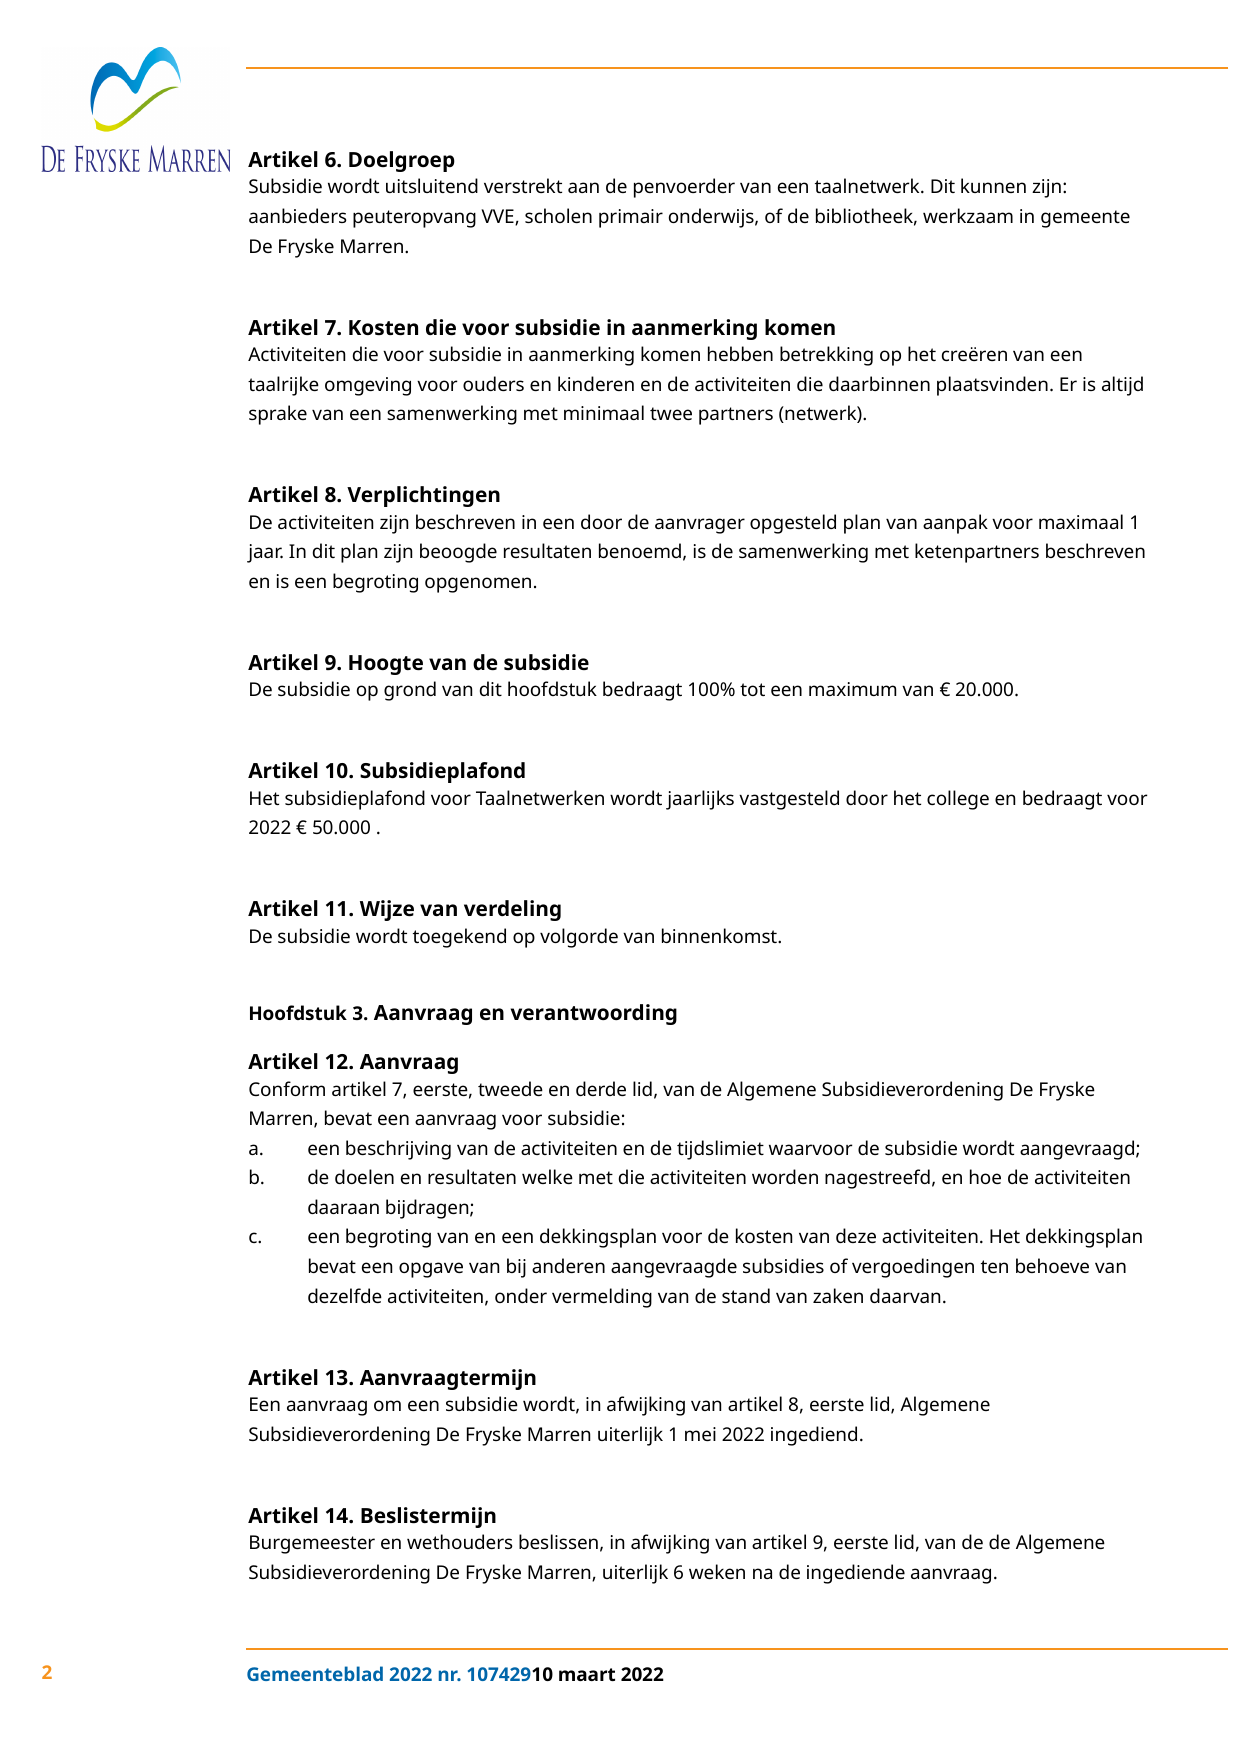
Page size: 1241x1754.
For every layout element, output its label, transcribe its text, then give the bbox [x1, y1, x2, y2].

text Artikel 6. Doelgroep [248, 145, 1152, 174]
text Artikel 8. Verplichtingen [248, 480, 1152, 509]
text Hoofdstuk 3. Aanvraag en verantwoording [248, 998, 1152, 1027]
text Artikel 11. Wijze van verdeling [248, 894, 1152, 923]
text De subsidie op grond van dit hoofdstuk bedraagt 100% tot een maximum van € 20.000. [248, 676, 1152, 702]
picture [41, 47, 231, 172]
list de doelen en resultaten welke met die activiteiten worden nagestreefd, en hoe de activiteiten daaraan bijdragen; [248, 1164, 1152, 1220]
text Artikel 7. Kosten die voor subsidie in aanmerking komen [248, 313, 1152, 341]
text De subsidie wordt toegekend op volgorde van binnenkomst. [248, 923, 1152, 949]
text Conform artikel 7, eerste, tweede en derde lid, van de Algemene Subsidieverordening De Fryske Marren, bevat een aanvraag voor subsidie: [248, 1076, 1152, 1131]
text Artikel 10. Subsidieplafond [248, 756, 1152, 785]
text Burgemeester en wethouders beslissen, in afwijking van artikel 9, eerste lid, van de de Algemene Subsidieverordening De Fryske Marren, uiterlijk 6 weken na de ingediende aanvraag. [248, 1529, 1152, 1585]
text Artikel 13. Aanvraagtermijn [248, 1363, 1152, 1391]
text Artikel 9. Hoogte van de subsidie [248, 648, 1152, 676]
text Artikel 12. Aanvraag [248, 1047, 1152, 1076]
text Het subsidieplafond voor Taalnetwerken wordt jaarlijks vastgesteld door het college en bedraagt voor 2022 € 50.000 . [248, 785, 1152, 840]
text Activiteiten die voor subsidie in aanmerking komen hebben betrekking op het creëren van een taalrijke omgeving voor ouders en kinderen en de activiteiten die daarbinnen plaatsvinden. Er is altijd sprake van een samenwerking met minimaal twee partners (netwerk). [248, 341, 1152, 426]
list een begroting van en een dekkingsplan voor de kosten van deze activiteiten. Het dekkingsplan bevat een opgave van bij anderen aangevraagde subsidies of vergoedingen ten behoeve van dezelfde activiteiten, onder vermelding van de stand van zaken daarvan. [248, 1224, 1152, 1309]
text De activiteiten zijn beschreven in een door de aanvrager opgesteld plan van aanpak voor maximaal 1 jaar. In dit plan zijn beoogde resultaten benoemd, is de samenwerking met ketenpartners beschreven en is een begroting opgenomen. [248, 509, 1152, 594]
text Subsidie wordt uitsluitend verstrekt aan de penvoerder van een taalnetwerk. Dit kunnen zijn: aanbieders peuteropvang VVE, scholen primair onderwijs, of de bibliotheek, werkzaam in gemeente De Fryske Marren. [248, 174, 1152, 258]
text Artikel 14. Beslistermijn [248, 1501, 1152, 1529]
list een beschrijving van de activiteiten en de tijdslimiet waarvoor de subsidie wordt aangevraagd; [248, 1135, 1152, 1161]
text Een aanvraag om een subsidie wordt, in afwijking van artikel 8, eerste lid, Algemene Subsidieverordening De Fryske Marren uiterlijk 1 mei 2022 ingediend. [248, 1391, 1152, 1447]
